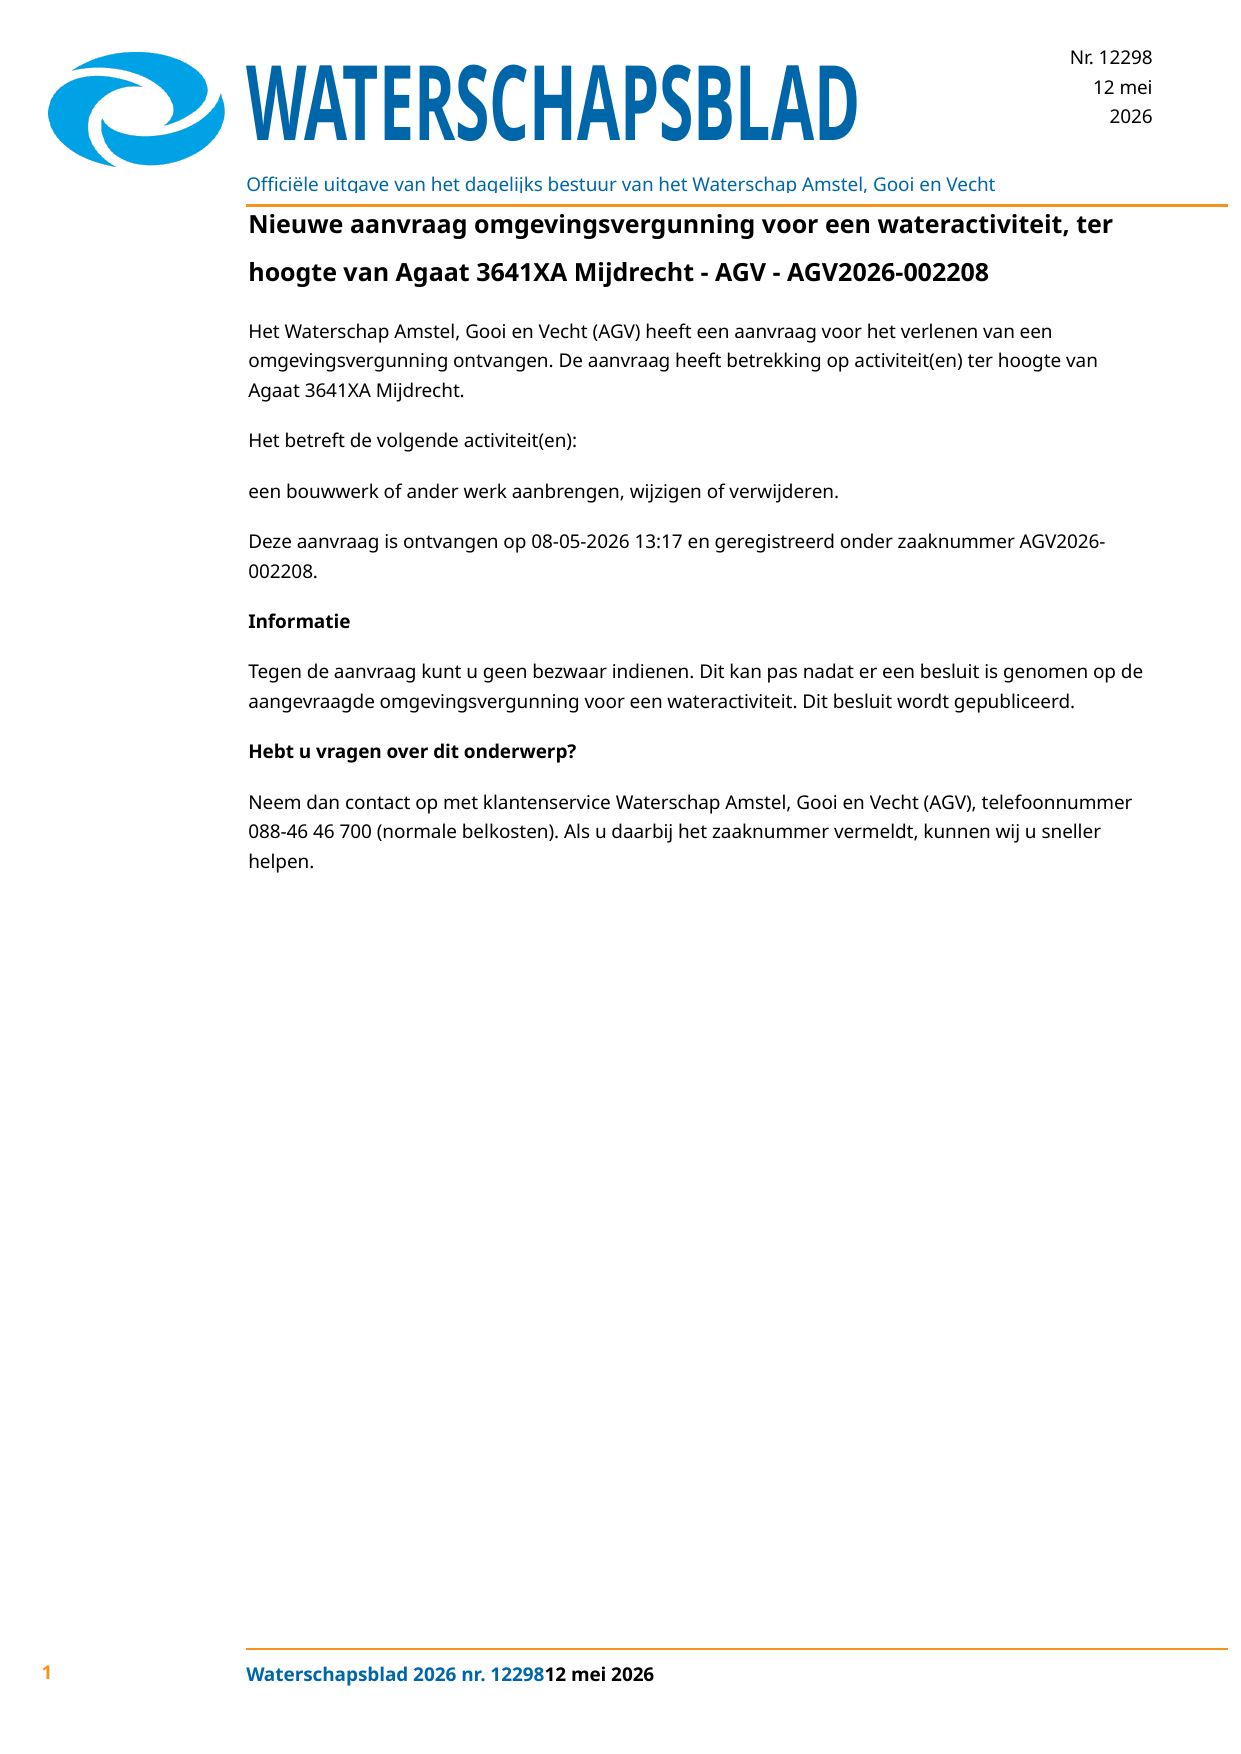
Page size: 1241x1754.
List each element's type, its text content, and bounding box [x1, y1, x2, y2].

text Deze aanvraag is ontvangen op 08-05-2026 13:17 en geregistreerd onder zaaknummer AGV2026-002208. [248, 528, 1152, 584]
picture [41, 47, 231, 172]
text Neem dan contact op met klantenservice Waterschap Amstel, Gooi en Vecht (AGV), telefoonnummer 088-46 46 700 (normale belkosten). Als u daarbij het zaaknummer vermeldt, kunnen wij u sneller helpen. [248, 789, 1152, 874]
text een bouwwerk of ander werk aanbrengen, wijzigen of verwijderen. [248, 478, 1152, 504]
text Het Waterschap Amstel, Gooi en Vecht (AGV) heeft een aanvraag voor het verlenen van een omgevingsvergunning ontvangen. De aanvraag heeft betrekking op activiteit(en) ter hoogte van Agaat 3641XA Mijdrecht. [248, 318, 1152, 403]
text Het betreft de volgende activiteit(en): [248, 427, 1152, 453]
text Tegen de aanvraag kunt u geen bezwaar indienen. Dit kan pas nadat er een besluit is genomen op de aangevraagde omgevingsvergunning voor een wateractiviteit. Dit besluit wordt gepubliceerd. [248, 659, 1152, 714]
text Informatie [248, 608, 1152, 634]
text Hebt u vragen over dit onderwerp? [248, 739, 1152, 764]
text Nieuwe aanvraag omgevingsvergunning voor een wateractiviteit, ter hoogte van Agaat 3641XA Mijdrecht - AGV - AGV2026-002208 [248, 207, 1152, 288]
